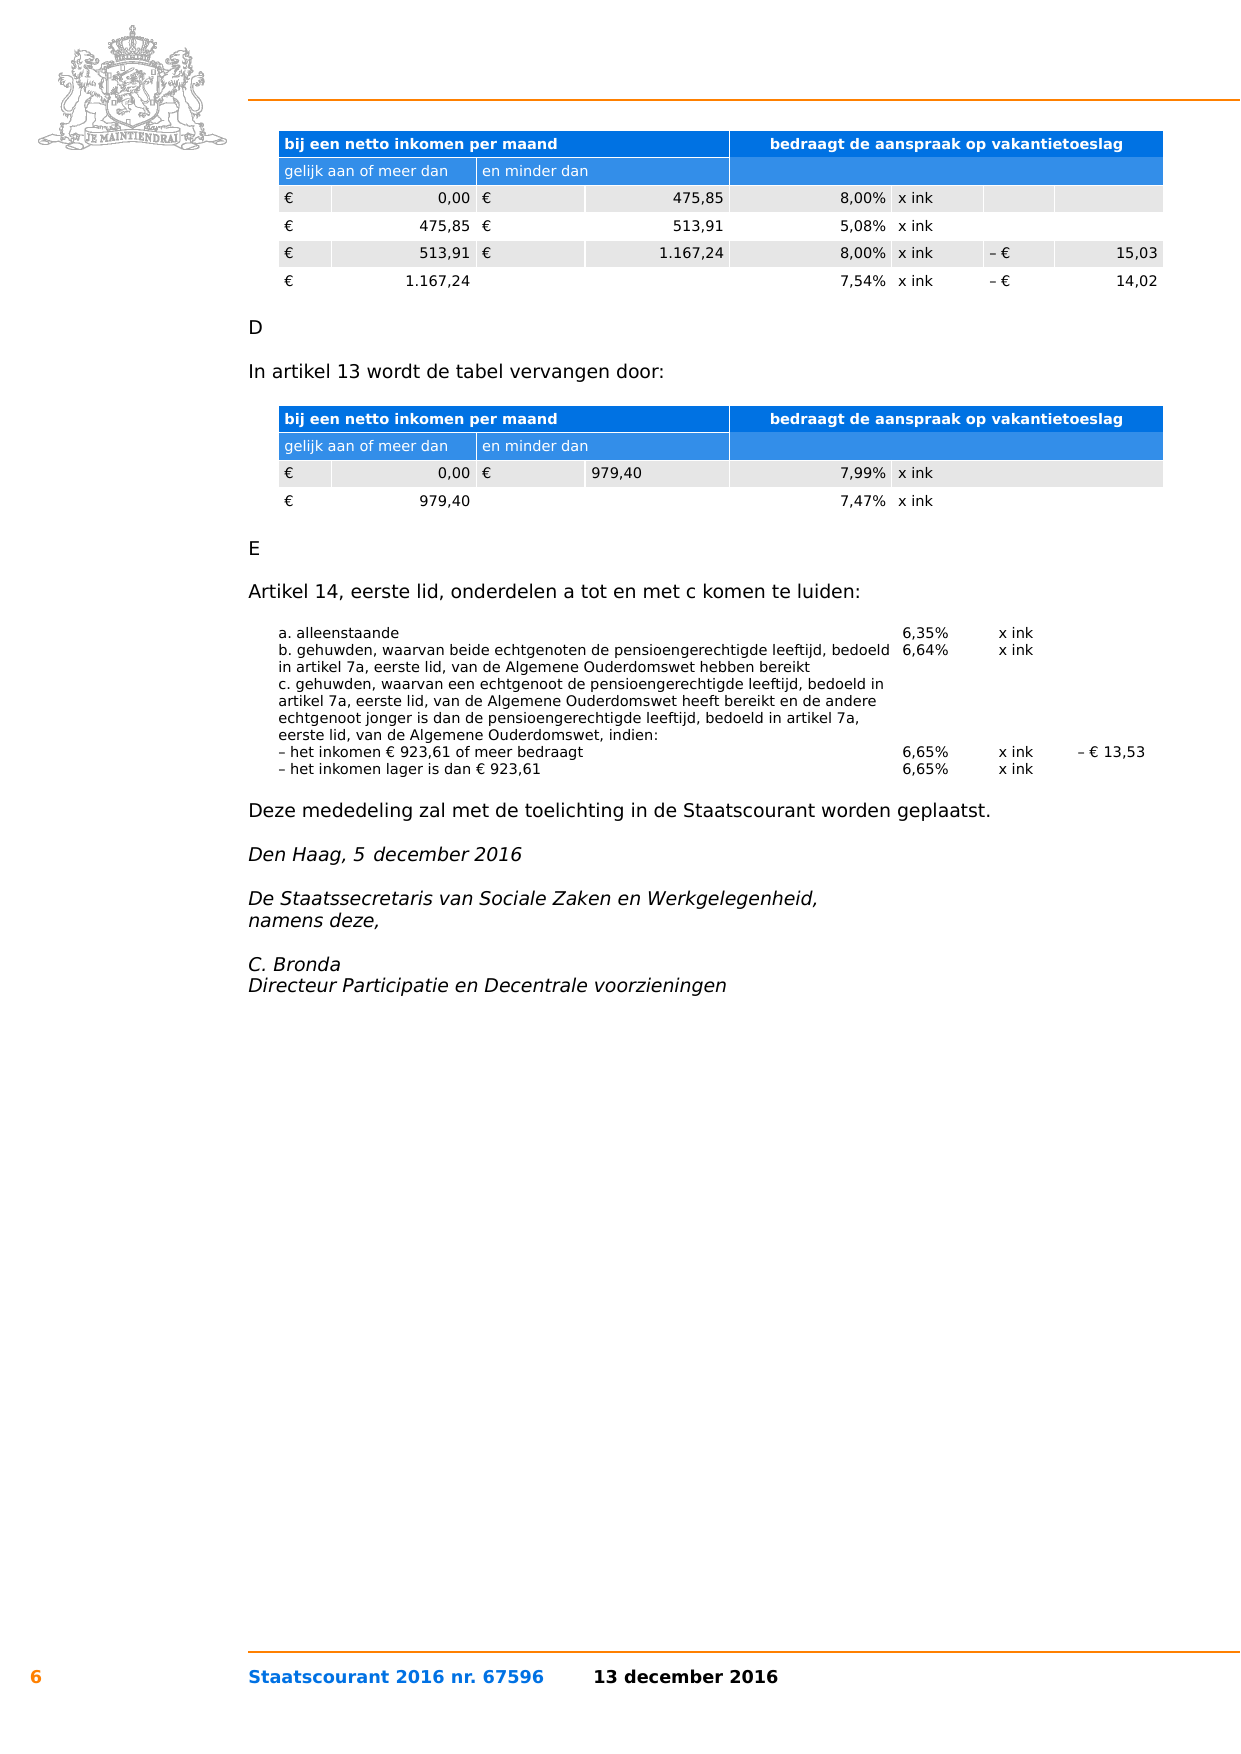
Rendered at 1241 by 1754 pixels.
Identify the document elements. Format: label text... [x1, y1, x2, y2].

table_cell x ink [892, 488, 1163, 514]
table_cell € [477, 186, 584, 212]
table_cell 5,08% [730, 213, 891, 239]
table_cell en minder dan [477, 433, 729, 460]
table_cell 14,02 [1055, 268, 1163, 294]
table_cell x ink [992, 744, 1071, 761]
table_cell 1.167,24 [586, 241, 729, 267]
table_cell [586, 268, 729, 294]
table_cell 6,64% [896, 642, 992, 676]
table_cell 513,91 [332, 241, 476, 267]
table_cell x ink [892, 186, 983, 212]
table_cell – € [984, 241, 1054, 267]
table_cell 7,99% [730, 461, 891, 487]
table_cell 979,40 [586, 461, 729, 487]
table_header bedraagt de aanspraak op vakantietoeslag [730, 406, 1163, 432]
table_header bij een netto inkomen per maand [279, 131, 729, 157]
table_cell € [279, 186, 331, 212]
table_cell gelijk aan of meer dan [279, 433, 476, 460]
table_cell – € 13,53 [1071, 744, 1163, 761]
table_cell [992, 676, 1071, 744]
table_header bij een netto inkomen per maand [279, 406, 729, 432]
text E [248, 537, 1163, 559]
table_cell 7,47% [730, 488, 891, 514]
table_header a. alleenstaande [278, 625, 896, 642]
table_cell [984, 213, 1054, 239]
table_cell € [477, 241, 584, 267]
table_cell [1071, 642, 1163, 676]
table_cell – het inkomen lager is dan € 923,61 [278, 761, 896, 778]
table_cell 979,40 [332, 488, 476, 514]
table_cell € [477, 461, 584, 487]
table_cell € [279, 268, 331, 294]
table_cell – het inkomen € 923,61 of meer bedraagt [278, 744, 896, 761]
table_cell € [279, 241, 331, 267]
table_cell [984, 186, 1054, 212]
table_cell 8,00% [730, 241, 891, 267]
table_cell x ink [892, 241, 983, 267]
table_header [1071, 625, 1163, 642]
text De Staatssecretaris van Sociale Zaken en Werkgelegenheid, namens deze, C. Bronda Directeur Participatie en Decentrale voorzieningen [248, 887, 1163, 997]
table_cell 15,03 [1055, 241, 1163, 267]
table_cell 7,54% [730, 268, 891, 294]
table_cell 475,85 [586, 186, 729, 212]
text Den Haag, 5 december 2016 [248, 844, 1163, 866]
table_cell c. gehuwden, waarvan een echtgenoot de pensioengerechtigde leeftijd, bedoeld in artikel 7a, eerste lid, van de Algemene Ouderdomswet heeft bereikt en de andere echtgenoot jonger is dan de pensioengerechtigde leeftijd, bedoeld in artikel 7a, eerste lid, van de Algemene Ouderdomswet, indien: [278, 676, 896, 744]
table_cell [1071, 676, 1163, 744]
table_cell € [477, 213, 584, 239]
table_cell en minder dan [477, 158, 729, 185]
table_cell [477, 488, 584, 514]
table_cell [477, 268, 584, 294]
table_cell gelijk aan of meer dan [279, 158, 476, 185]
table_cell x ink [892, 213, 983, 239]
table_cell [1071, 761, 1163, 778]
table_cell 6,65% [896, 761, 992, 778]
table_cell 475,85 [332, 213, 476, 239]
table_cell – € [984, 268, 1054, 294]
table_header 6,35% [896, 625, 992, 642]
table_cell 8,00% [730, 186, 891, 212]
table_cell € [279, 213, 331, 239]
table_cell 6,65% [896, 744, 992, 761]
table_cell 0,00 [332, 186, 476, 212]
table_cell € [279, 488, 331, 514]
text Artikel 14, eerste lid, onderdelen a tot en met c komen te luiden: [248, 581, 1163, 603]
table_header bedraagt de aanspraak op vakantietoeslag [730, 131, 1163, 157]
text Deze mededeling zal met de toelichting in de Staatscourant worden geplaatst. [248, 800, 1163, 822]
picture [38, 25, 227, 150]
table_cell 1.167,24 [332, 268, 476, 294]
table_cell € [279, 461, 331, 487]
table_cell b. gehuwden, waarvan beide echtgenoten de pensioengerechtigde leeftijd, bedoeld in artikel 7a, eerste lid, van de Algemene Ouderdomswet hebben bereikt [278, 642, 896, 676]
table_cell x ink [892, 268, 983, 294]
text D [248, 317, 1163, 339]
table_cell 513,91 [586, 213, 729, 239]
table_cell [896, 676, 992, 744]
table_cell x ink [892, 461, 1163, 487]
table_cell x ink [992, 642, 1071, 676]
table_cell [1055, 186, 1163, 212]
table_cell x ink [992, 761, 1071, 778]
table_cell 0,00 [332, 461, 476, 487]
table_header x ink [992, 625, 1071, 642]
text In artikel 13 wordt de tabel vervangen door: [248, 361, 1163, 383]
table_cell [1055, 213, 1163, 239]
table_cell [586, 488, 729, 514]
